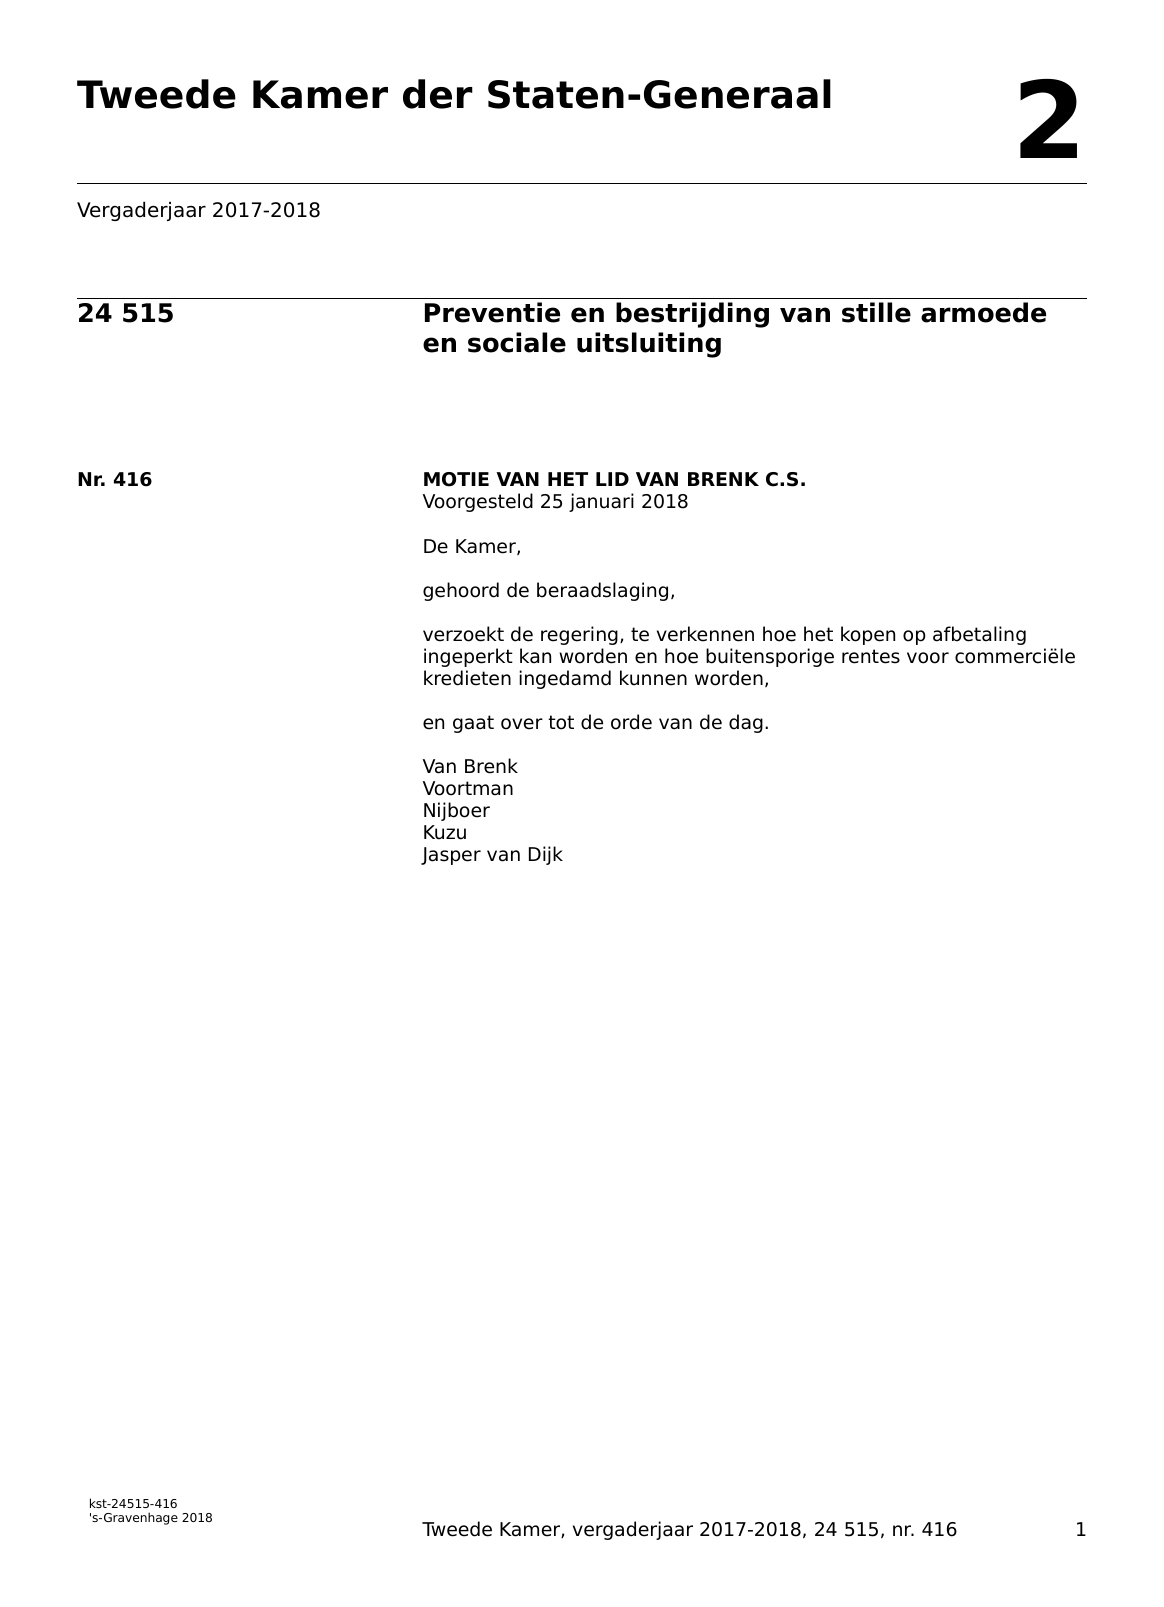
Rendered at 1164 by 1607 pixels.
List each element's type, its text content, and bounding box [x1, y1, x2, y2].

text Voorgesteld 25 januari 2018 [422, 491, 1087, 513]
text en gaat over tot de orde van de dag. [422, 712, 1087, 734]
text Van Brenk [422, 756, 1087, 778]
text verzoekt de regering, te verkennen hoe het kopen op afbetaling ingeperkt kan worden en hoe buitensporige rentes voor commerciële kredieten ingedamd kunnen worden, [422, 624, 1087, 690]
table_cell Vergaderjaar 2017-2018 [77, 184, 1087, 298]
text Kuzu [422, 822, 1087, 844]
text De Kamer, [422, 536, 1087, 557]
table_header Tweede Kamer der Staten-Generaal [77, 59, 886, 183]
subtitle 24 515 Preventie en bestrijding van stille armoede en sociale uitsluiting [77, 299, 1087, 358]
text gehoord de beraadslaging, [422, 580, 1087, 602]
text Voortman [422, 778, 1087, 800]
text Jasper van Dijk [422, 844, 1087, 866]
text Nijboer [422, 800, 1087, 822]
text kst-24515-416 [88, 1497, 323, 1511]
table_header 2 [886, 59, 1087, 183]
subtitle Nr. 416 MOTIE VAN HET LID VAN BRENK C.S. [77, 469, 1087, 491]
text 's-Gravenhage 2018 [88, 1511, 323, 1525]
